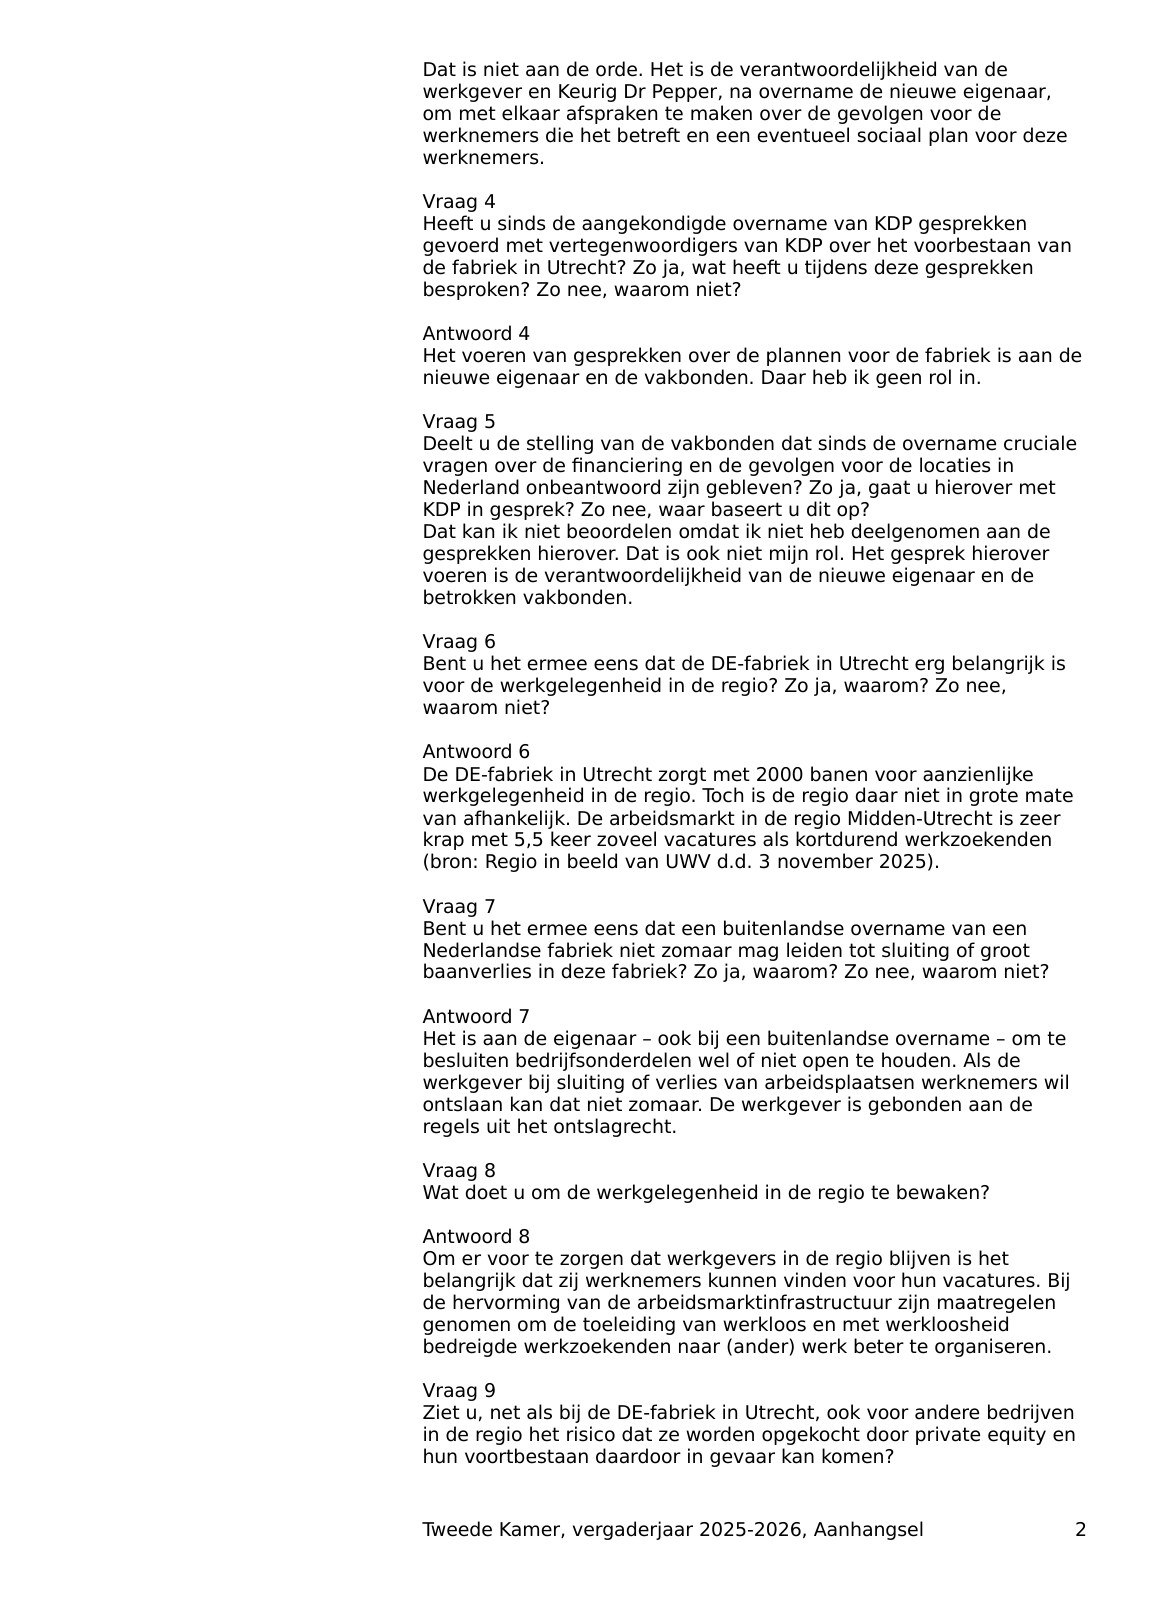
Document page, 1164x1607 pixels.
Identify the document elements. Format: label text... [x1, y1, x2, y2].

text Vraag 9 [422, 1380, 1087, 1402]
text Ziet u, net als bij de DE-fabriek in Utrecht, ook voor andere bedrijven in de regio het risico dat ze worden opgekocht door private equity en hun voortbestaan daardoor in gevaar kan komen? [422, 1402, 1087, 1468]
text Antwoord 6 [422, 741, 1087, 763]
text Dat kan ik niet beoordelen omdat ik niet heb deelgenomen aan de gesprekken hierover. Dat is ook niet mijn rol. Het gesprek hierover voeren is de verantwoordelijkheid van de nieuwe eigenaar en de betrokken vakbonden. [422, 521, 1087, 609]
text Het voeren van gesprekken over de plannen voor de fabriek is aan de nieuwe eigenaar en de vakbonden. Daar heb ik geen rol in. [422, 345, 1087, 389]
text Vraag 7 [422, 896, 1087, 917]
text Antwoord 4 [422, 323, 1087, 345]
text Antwoord 8 [422, 1226, 1087, 1248]
text Het is aan de eigenaar – ook bij een buitenlandse overname – om te besluiten bedrijfsonderdelen wel of niet open te houden. Als de werkgever bij sluiting of verlies van arbeidsplaatsen werknemers wil ontslaan kan dat niet zomaar. De werkgever is gebonden aan de regels uit het ontslagrecht. [422, 1028, 1087, 1137]
text Vraag 6 [422, 631, 1087, 653]
text Vraag 4 [422, 191, 1087, 213]
text Vraag 5 [422, 411, 1087, 433]
text Vraag 8 [422, 1160, 1087, 1182]
text Om er voor te zorgen dat werkgevers in de regio blijven is het belangrijk dat zij werknemers kunnen vinden voor hun vacatures. Bij de hervorming van de arbeidsmarktinfrastructuur zijn maatregelen genomen om de toeleiding van werkloos en met werkloosheid bedreigde werkzoekenden naar (ander) werk beter te organiseren. [422, 1248, 1087, 1358]
text Antwoord 7 [422, 1006, 1087, 1028]
text Bent u het ermee eens dat een buitenlandse overname van een Nederlandse fabriek niet zomaar mag leiden tot sluiting of groot baanverlies in deze fabriek? Zo ja, waarom? Zo nee, waarom niet? [422, 917, 1087, 983]
text Heeft u sinds de aangekondigde overname van KDP gesprekken gevoerd met vertegenwoordigers van KDP over het voorbestaan van de fabriek in Utrecht? Zo ja, wat heeft u tijdens deze gesprekken besproken? Zo nee, waarom niet? [422, 213, 1087, 301]
text Dat is niet aan de orde. Het is de verantwoordelijkheid van de werkgever en Keurig Dr Pepper, na overname de nieuwe eigenaar, om met elkaar afspraken te maken over de gevolgen voor de werknemers die het betreft en een eventueel sociaal plan voor deze werknemers. [422, 59, 1087, 169]
text Deelt u de stelling van de vakbonden dat sinds de overname cruciale vragen over de financiering en de gevolgen voor de locaties in Nederland onbeantwoord zijn gebleven? Zo ja, gaat u hierover met KDP in gesprek? Zo nee, waar baseert u dit op? [422, 433, 1087, 521]
text Wat doet u om de werkgelegenheid in de regio te bewaken? [422, 1182, 1087, 1204]
text De DE-fabriek in Utrecht zorgt met 2000 banen voor aanzienlijke werkgelegenheid in de regio. Toch is de regio daar niet in grote mate van afhankelijk. De arbeidsmarkt in de regio Midden-Utrecht is zeer krap met 5,5 keer zoveel vacatures als kortdurend werkzoekenden (bron: Regio in beeld van UWV d.d. 3 november 2025). [422, 763, 1087, 873]
text Bent u het ermee eens dat de DE-fabriek in Utrecht erg belangrijk is voor de werkgelegenheid in de regio? Zo ja, waarom? Zo nee, waarom niet? [422, 653, 1087, 719]
